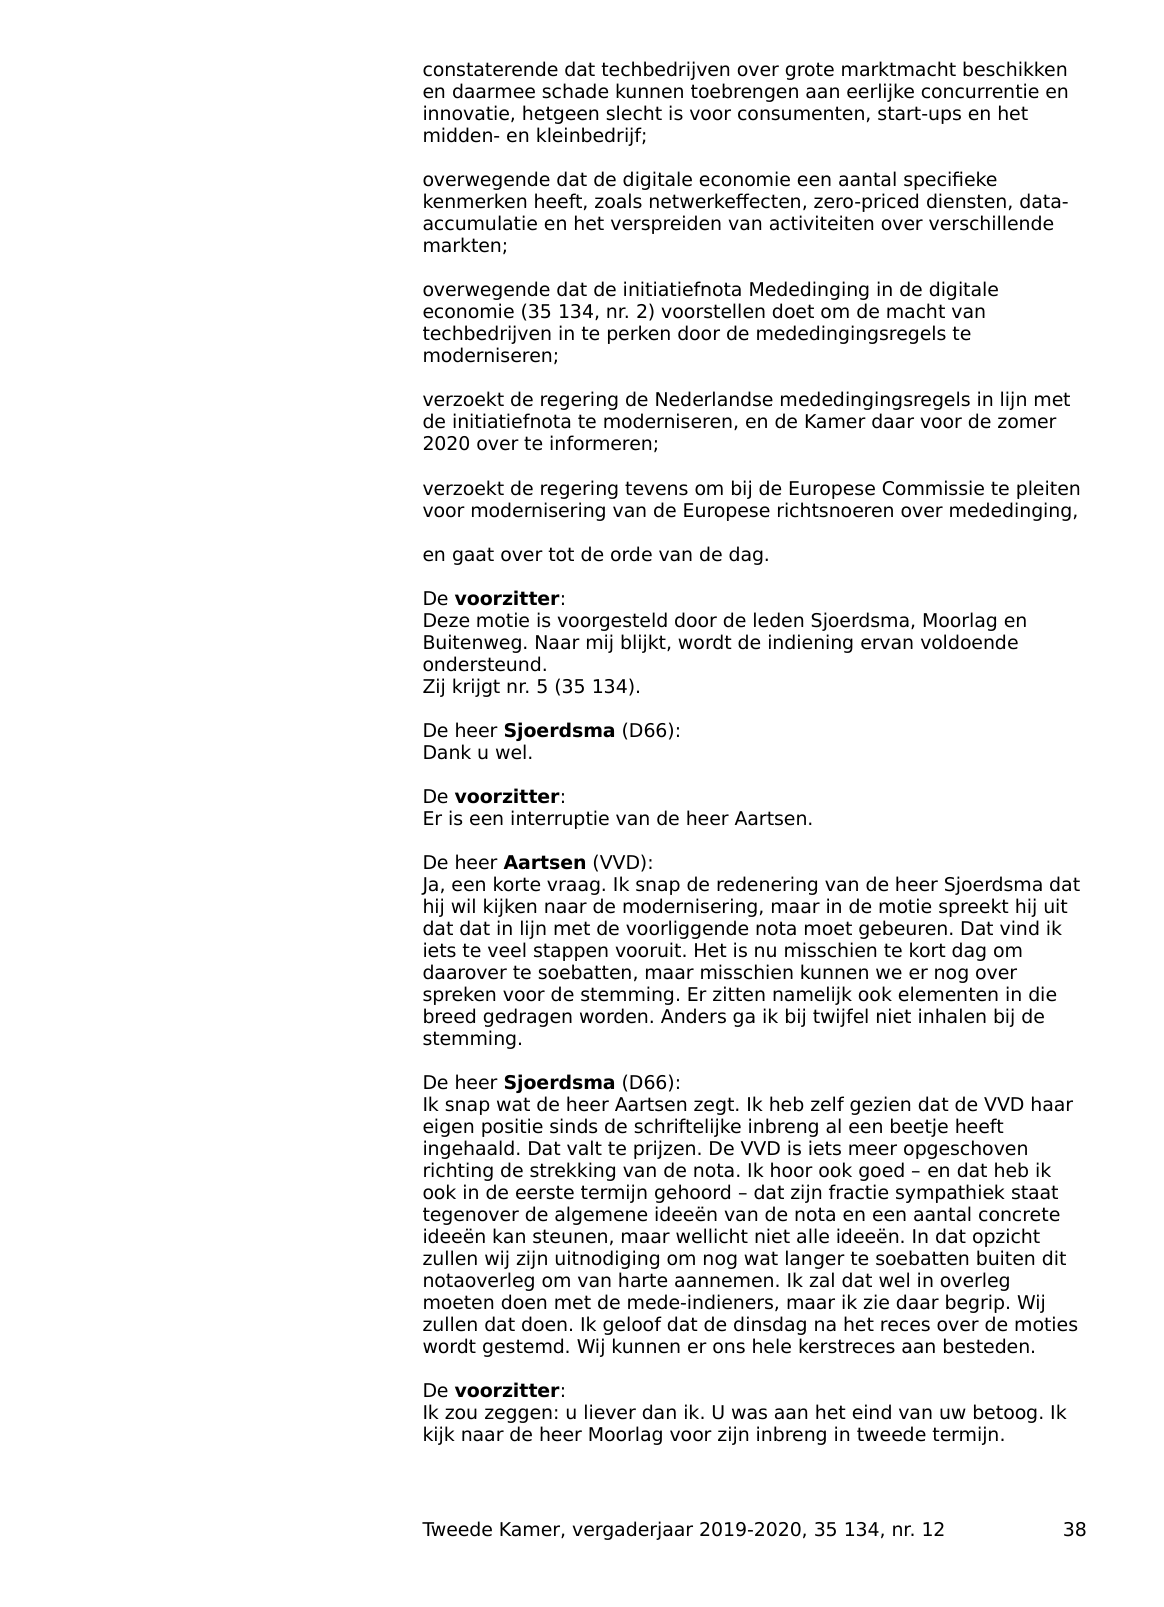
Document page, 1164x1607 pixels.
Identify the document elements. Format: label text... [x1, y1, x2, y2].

text Zij krijgt nr. 5 (35 134). [422, 676, 1087, 698]
text De voorzitter: [422, 786, 1087, 808]
text Deze motie is voorgesteld door de leden Sjoerdsma, Moorlag en Buitenweg. Naar mij blijkt, wordt de indiening ervan voldoende ondersteund. [422, 610, 1087, 676]
text Ik snap wat de heer Aartsen zegt. Ik heb zelf gezien dat de VVD haar eigen positie sinds de schriftelijke inbreng al een beetje heeft ingehaald. Dat valt te prijzen. De VVD is iets meer opgeschoven richting de strekking van de nota. Ik hoor ook goed – en dat heb ik ook in de eerste termijn gehoord – dat zijn fractie sympathiek staat tegenover de algemene ideeën van de nota en een aantal concrete ideeën kan steunen, maar wellicht niet alle ideeën. In dat opzicht zullen wij zijn uitnodiging om nog wat langer te soebatten buiten dit notaoverleg om van harte aannemen. Ik zal dat wel in overleg moeten doen met de mede-indieners, maar ik zie daar begrip. Wij zullen dat doen. Ik geloof dat de dinsdag na het reces over de moties wordt gestemd. Wij kunnen er ons hele kerstreces aan besteden. [422, 1094, 1087, 1358]
text De heer Sjoerdsma (D66): [422, 1072, 1087, 1094]
text overwegende dat de initiatiefnota Mededinging in de digitale economie (35 134, nr. 2) voorstellen doet om de macht van techbedrijven in te perken door de mededingingsregels te moderniseren; [422, 279, 1087, 367]
text verzoekt de regering tevens om bij de Europese Commissie te pleiten voor modernisering van de Europese richtsnoeren over mededinging, [422, 477, 1087, 521]
text De voorzitter: [422, 1380, 1087, 1402]
text verzoekt de regering de Nederlandse mededingingsregels in lijn met de initiatiefnota te moderniseren, en de Kamer daar voor de zomer 2020 over te informeren; [422, 389, 1087, 455]
text De heer Aartsen (VVD): [422, 852, 1087, 874]
text Ik zou zeggen: u liever dan ik. U was aan het eind van uw betoog. Ik kijk naar de heer Moorlag voor zijn inbreng in tweede termijn. [422, 1402, 1087, 1446]
text en gaat over tot de orde van de dag. [422, 544, 1087, 566]
text Dank u wel. [422, 742, 1087, 764]
text Er is een interruptie van de heer Aartsen. [422, 808, 1087, 830]
text Ja, een korte vraag. Ik snap de redenering van de heer Sjoerdsma dat hij wil kijken naar de modernisering, maar in de motie spreekt hij uit dat dat in lijn met de voorliggende nota moet gebeuren. Dat vind ik iets te veel stappen vooruit. Het is nu misschien te kort dag om daarover te soebatten, maar misschien kunnen we er nog over spreken voor de stemming. Er zitten namelijk ook elementen in die breed gedragen worden. Anders ga ik bij twijfel niet inhalen bij de stemming. [422, 874, 1087, 1050]
text De voorzitter: [422, 588, 1087, 610]
text overwegende dat de digitale economie een aantal specifieke kenmerken heeft, zoals netwerkeffecten, zero-priced diensten, data-accumulatie en het verspreiden van activiteiten over verschillende markten; [422, 169, 1087, 257]
text constaterende dat techbedrijven over grote marktmacht beschikken en daarmee schade kunnen toebrengen aan eerlijke concurrentie en innovatie, hetgeen slecht is voor consumenten, start-ups en het midden- en kleinbedrijf; [422, 59, 1087, 147]
text De heer Sjoerdsma (D66): [422, 720, 1087, 742]
